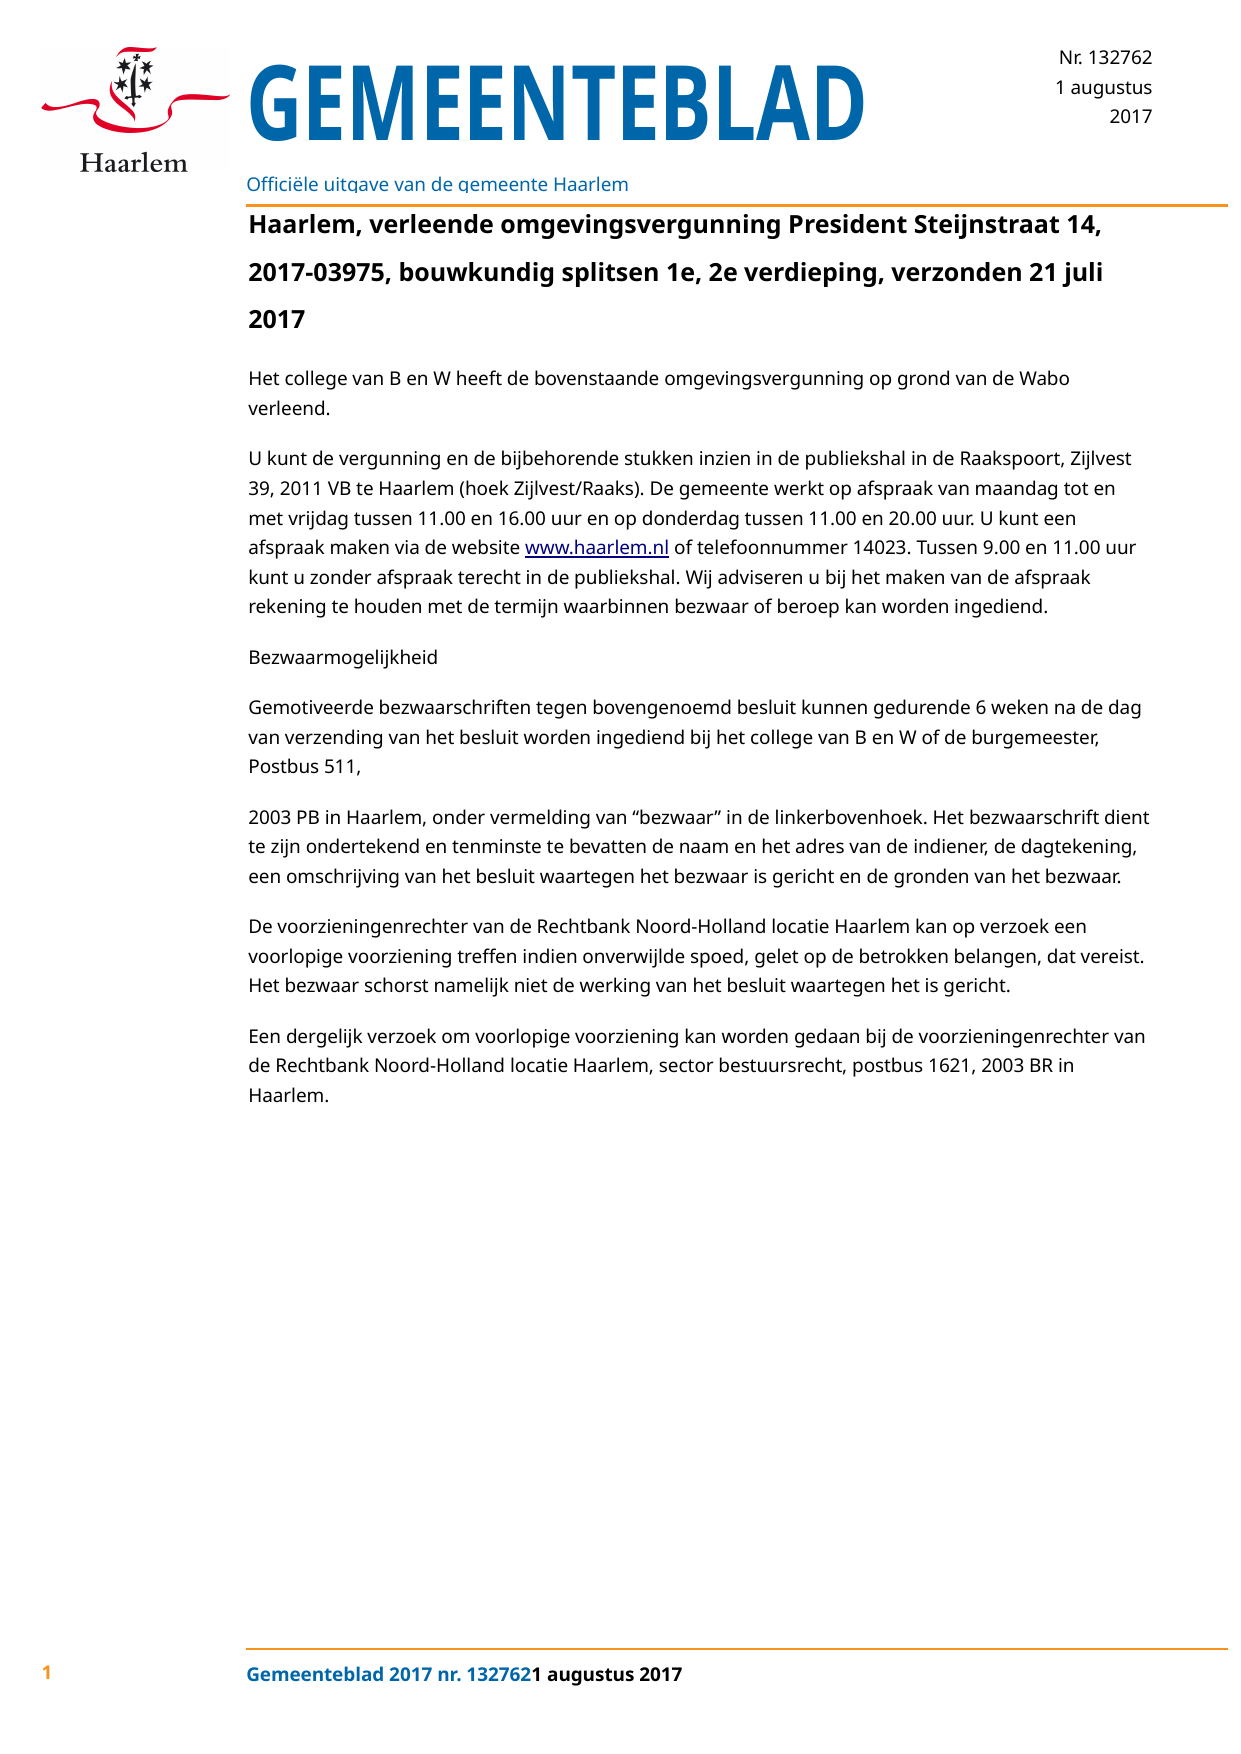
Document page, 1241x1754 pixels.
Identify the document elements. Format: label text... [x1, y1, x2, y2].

text Gemotiveerde bezwaarschriften tegen bovengenoemd besluit kunnen gedurende 6 weken na de dag van verzending van het besluit worden ingediend bij het college van B en W of de burgemeester, Postbus 511, [248, 694, 1152, 779]
text Een dergelijk verzoek om voorlopige voorziening kan worden gedaan bij de voorzieningenrechter van de Rechtbank Noord-Holland locatie Haarlem, sector bestuursrecht, postbus 1621, 2003 BR in Haarlem. [248, 1023, 1152, 1108]
text 2003 PB in Haarlem, onder vermelding van “bezwaar” in de linkerbovenhoek. Het bezwaarschrift dient te zijn ondertekend en tenminste te bevatten de naam en het adres van de indiener, de dagtekening, een omschrijving van het besluit waartegen het bezwaar is gericht en de gronden van het bezwaar. [248, 804, 1152, 889]
text Haarlem, verleende omgevingsvergunning President Steijnstraat 14, 2017-03975, bouwkundig splitsen 1e, 2e verdieping, verzonden 21 juli 2017 [248, 207, 1152, 336]
text De voorzieningenrechter van de Rechtbank Noord-Holland locatie Haarlem kan op verzoek een voorlopige voorziening treffen indien onverwijlde spoed, gelet op de betrokken belangen, dat vereist. Het bezwaar schorst namelijk niet de werking van het besluit waartegen het is gericht. [248, 913, 1152, 998]
picture [41, 47, 231, 172]
text Bezwaarmogelijkheid [248, 644, 1152, 669]
text U kunt de vergunning en de bijbehorende stukken inzien in de publiekshal in de Raakspoort, Zijlvest 39, 2011 VB te Haarlem (hoek Zijlvest/Raaks). De gemeente werkt op afspraak van maandag tot en met vrijdag tussen 11.00 en 16.00 uur en op donderdag tussen 11.00 en 20.00 uur. U kunt een afspraak maken via de website www.haarlem.nl of telefoonnummer 14023. Tussen 9.00 en 11.00 uur kunt u zonder afspraak terecht in de publiekshal. Wij adviseren u bij het maken van de afspraak rekening te houden met de termijn waarbinnen bezwaar of beroep kan worden ingediend. [248, 446, 1152, 619]
text Het college van B en W heeft de bovenstaande omgevingsvergunning op grond van de Wabo verleend. [248, 366, 1152, 421]
